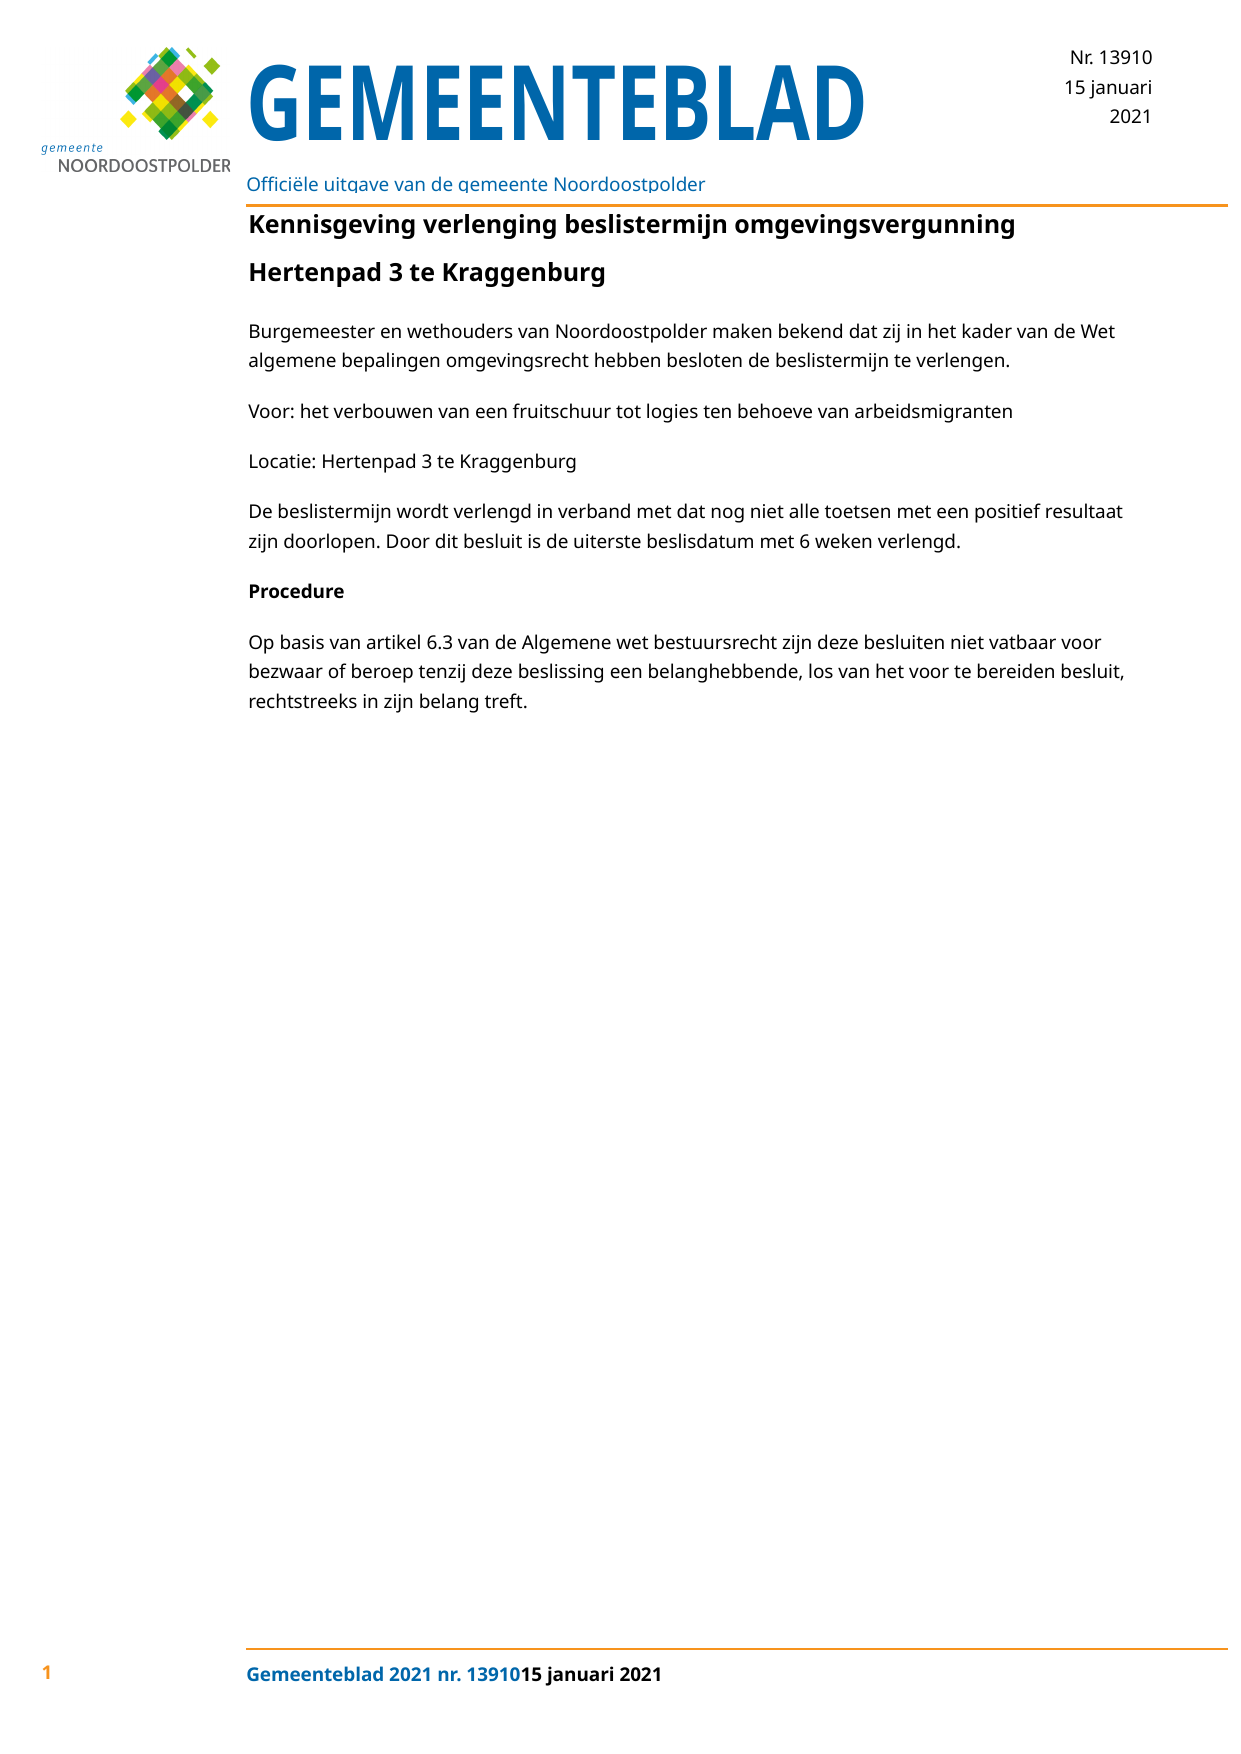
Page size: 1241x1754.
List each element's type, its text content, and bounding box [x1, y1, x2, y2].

text Burgemeester en wethouders van Noordoostpolder maken bekend dat zij in het kader van de Wet algemene bepalingen omgevingsrecht hebben besloten de beslistermijn te verlengen. [248, 318, 1152, 373]
text Voor: het verbouwen van een fruitschuur tot logies ten behoeve van arbeidsmigranten [248, 398, 1152, 424]
text De beslistermijn wordt verlengd in verband met​ ​​dat nog niet alle toetsen met een positief resultaat zijn doorlopen. Door dit besluit is de uiterste beslisdatum met 6 weken verlengd. [248, 499, 1152, 554]
text Procedure [248, 579, 1152, 604]
text Locatie: Hertenpad 3 te Kraggenburg [248, 448, 1152, 474]
picture [41, 47, 231, 172]
text Kennisgeving verlenging beslistermijn omgevingsvergunning Hertenpad 3 te Kraggenburg [248, 207, 1152, 288]
text Op basis van artikel 6.3 van de Algemene wet bestuursrecht zijn deze besluiten niet vatbaar voor bezwaar of beroep tenzij deze beslissing een belanghebbende, los van het voor te bereiden besluit, rechtstreeks in zijn belang treft. [248, 629, 1152, 714]
